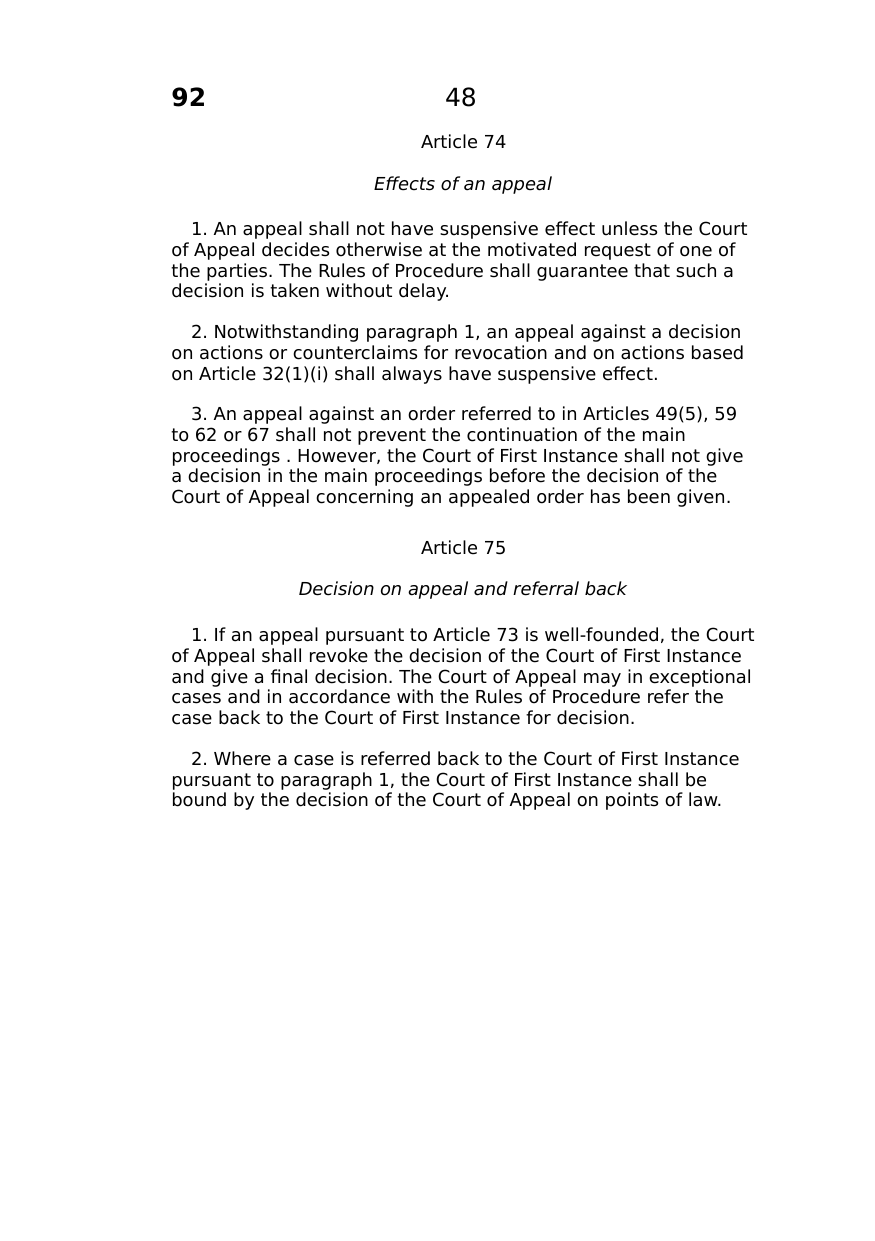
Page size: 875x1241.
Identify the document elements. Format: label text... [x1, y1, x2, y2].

subtitle Article 75 Decision on appeal and referral back [171, 538, 756, 600]
text 1. If an appeal pursuant to Article 73 is well-founded, the Court of Appeal shall revoke the decision of the Court of First Instance and give a final decision. The Court of Appeal may in exceptional cases and in accordance with the Rules of Procedure refer the case back to the Court of First Instance for decision. [171, 625, 756, 729]
subtitle Article 74 Effects of an appeal [171, 132, 756, 194]
text 2. Notwithstanding paragraph 1, an appeal against a decision on actions or counterclaims for revocation and on actions based on Article 32(1)(i) shall always have suspensive effect. [171, 322, 756, 384]
text 3. An appeal against an order referred to in Articles 49(5), 59 to 62 or 67 shall not prevent the continuation of the main proceedings . However, the Court of First Instance shall not give a decision in the main proceedings before the decision of the Court of Appeal concerning an appealed order has been given. [171, 404, 756, 508]
text 2. Where a case is referred back to the Court of First Instance pursuant to paragraph 1, the Court of First Instance shall be bound by the decision of the Court of Appeal on points of law. [171, 749, 756, 811]
text 1. An appeal shall not have suspensive effect unless the Court of Appeal decides otherwise at the motivated request of one of the parties. The Rules of Procedure shall guarantee that such a decision is taken without delay. [171, 219, 756, 302]
